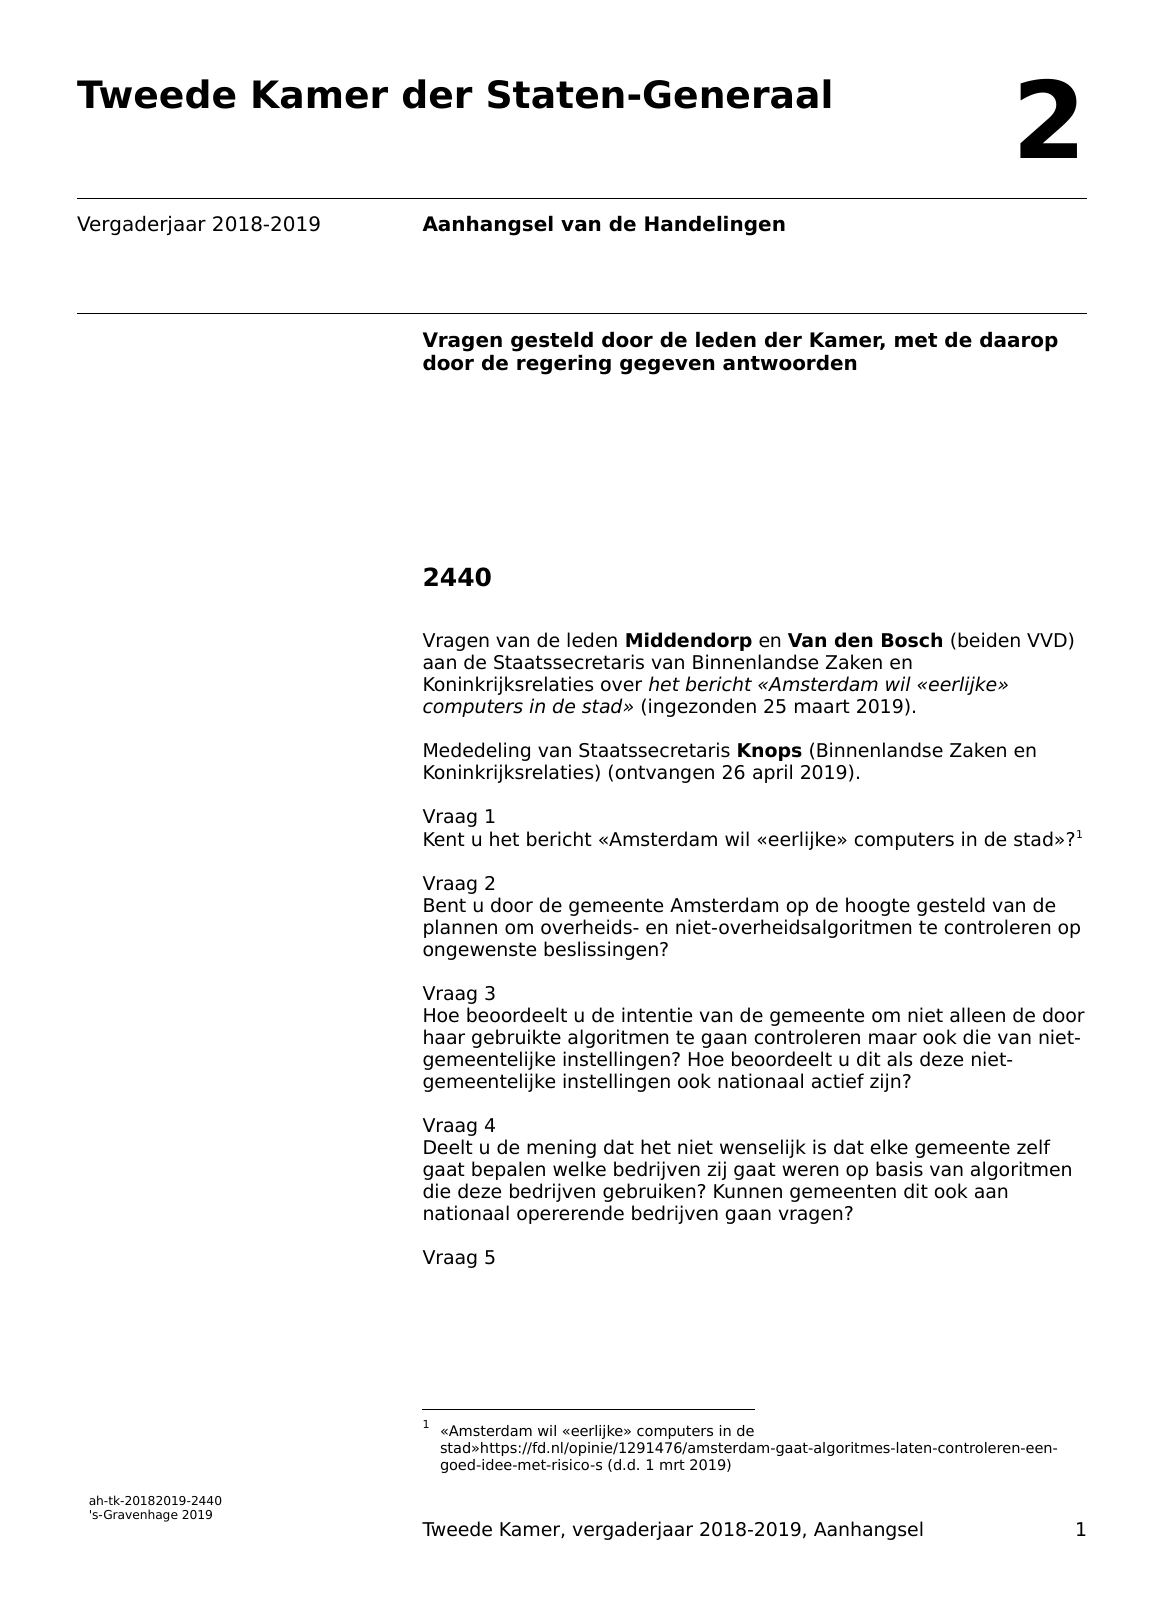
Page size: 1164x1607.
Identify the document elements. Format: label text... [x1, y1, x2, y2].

table_cell Aanhangsel van de Handelingen [422, 199, 1087, 313]
text Kent u het bericht «Amsterdam wil «eerlijke» computers in de stad»? [422, 828, 1087, 850]
text ah-tk-20182019-2440 [88, 1494, 323, 1508]
table_cell Vragen gesteld door de leden der Kamer, met de daarop door de regering gegeven antwoorden [422, 314, 1087, 375]
text 's-Gravenhage 2019 [88, 1508, 323, 1522]
text Vraag 1 [422, 806, 1087, 828]
table_header 2 [886, 59, 1087, 198]
text Bent u door de gemeente Amsterdam op de hoogte gesteld van de plannen om overheids- en niet-overheidsalgoritmen te controleren op ongewenste beslissingen? [422, 894, 1087, 961]
text Vraag 2 [422, 873, 1087, 894]
text Vraag 4 [422, 1115, 1087, 1137]
text Vragen van de leden Middendorp en Van den Bosch (beiden VVD) aan de Staatssecretaris van Binnenlandse Zaken en Koninkrijksrelaties over het bericht «Amsterdam wil «eerlijke» computers in de stad» (ingezonden 25 maart 2019). [422, 630, 1087, 718]
table_cell [77, 314, 422, 375]
text Mededeling van Staatssecretaris Knops (Binnenlandse Zaken en Koninkrijksrelaties) (ontvangen 26 april 2019). [422, 740, 1087, 784]
text Vraag 5 [422, 1247, 1087, 1269]
text Hoe beoordeelt u de intentie van de gemeente om niet alleen de door haar gebruikte algoritmen te gaan controleren maar ook die van niet-gemeentelijke instellingen? Hoe beoordeelt u dit als deze niet-gemeentelijke instellingen ook nationaal actief zijn? [422, 1005, 1087, 1093]
text Vraag 3 [422, 983, 1087, 1005]
text «Amsterdam wil «eerlijke» computers in de stad»https://fd.nl/opinie/1291476/amsterdam-gaat-algoritmes-laten-controleren-een-goed-idee-met-risico-s (d.d. 1 mrt 2019) [422, 1418, 1087, 1474]
table_header Tweede Kamer der Staten-Generaal [77, 59, 886, 198]
table_cell Vergaderjaar 2018-2019 [77, 199, 422, 313]
text 2440 [422, 563, 1087, 592]
text Deelt u de mening dat het niet wenselijk is dat elke gemeente zelf gaat bepalen welke bedrijven zij gaat weren op basis van algoritmen die deze bedrijven gebruiken? Kunnen gemeenten dit ook aan nationaal opererende bedrijven gaan vragen? [422, 1137, 1087, 1225]
